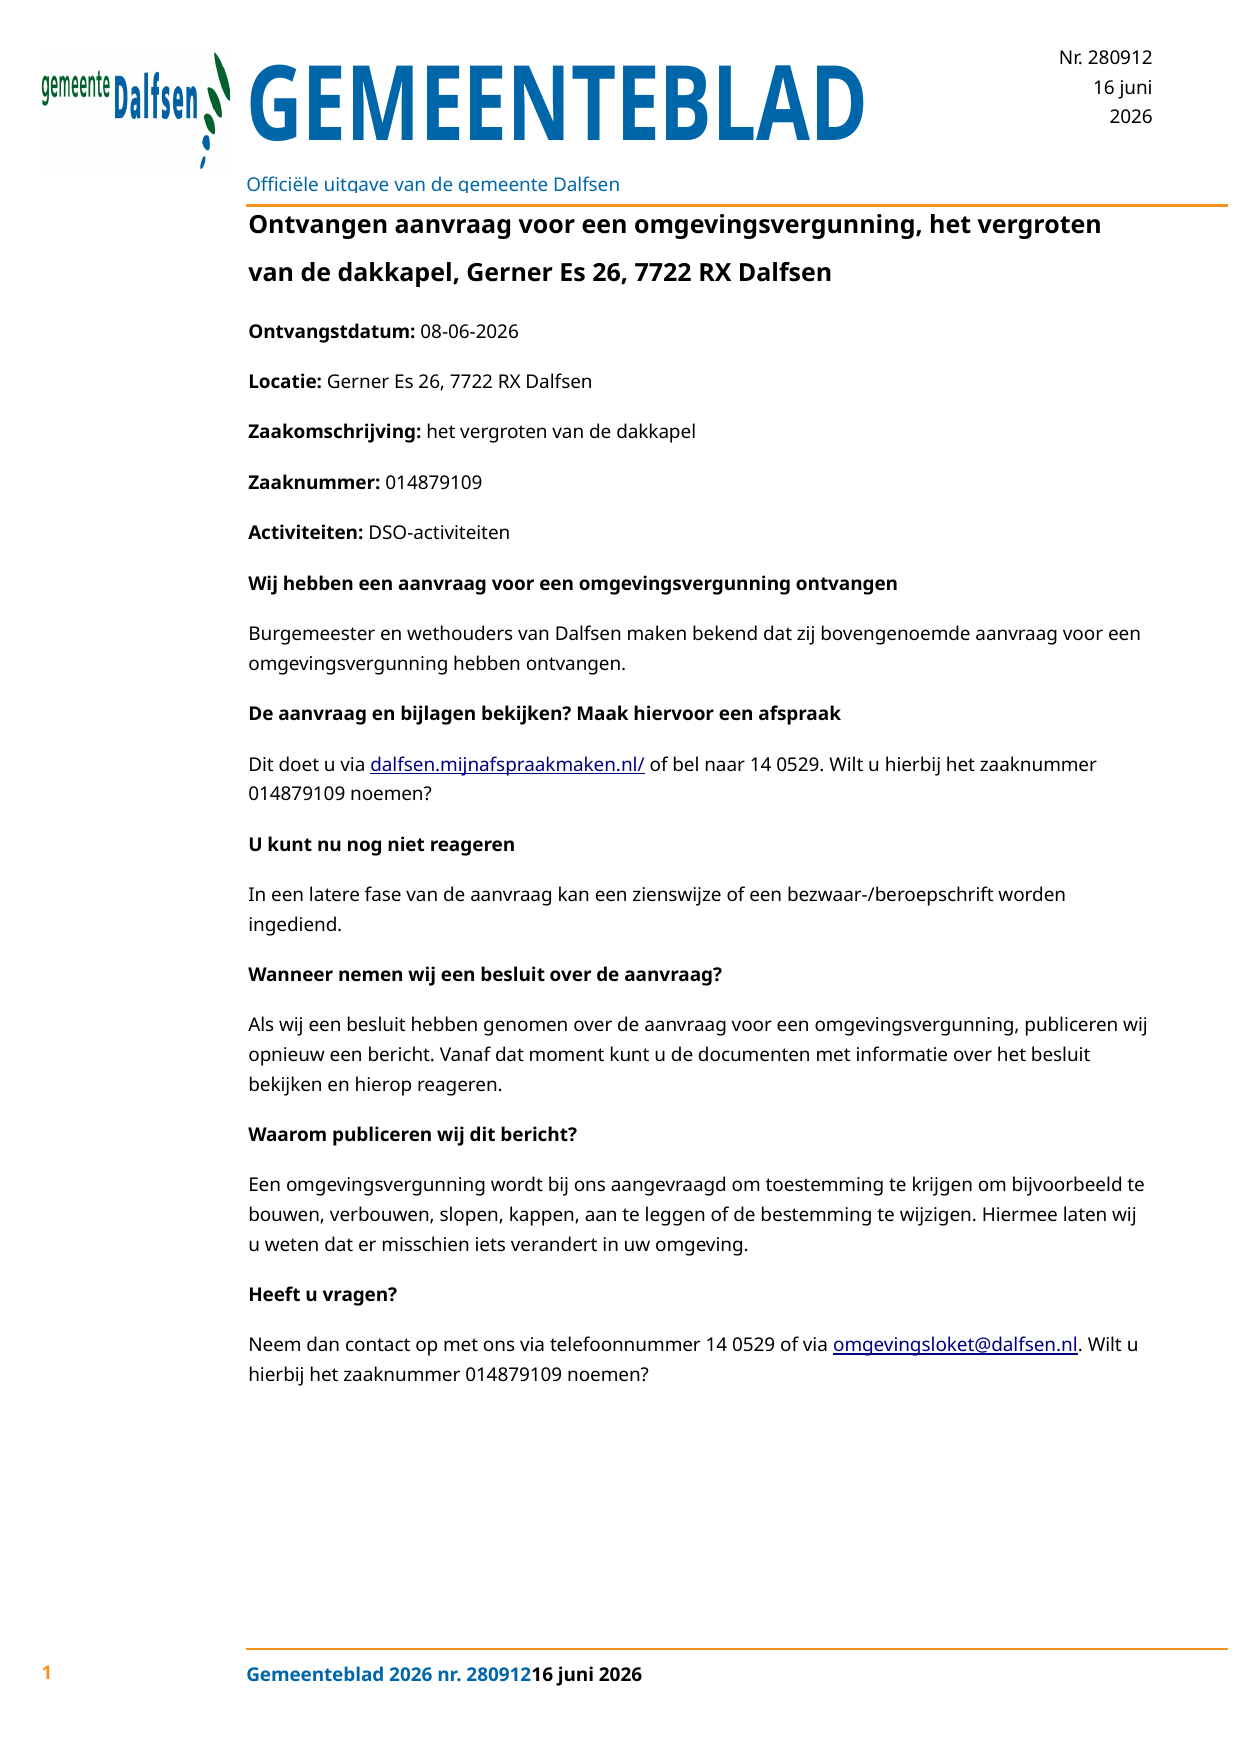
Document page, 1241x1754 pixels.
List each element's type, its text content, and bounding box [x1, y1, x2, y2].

text Heeft u vragen? [248, 1281, 1152, 1307]
text Waarom publiceren wij dit bericht? [248, 1121, 1152, 1147]
text Als wij een besluit hebben genomen over de aanvraag voor een omgevingsvergunning, publiceren wij opnieuw een bericht. Vanaf dat moment kunt u de documenten met informatie over het besluit bekijken en hierop reageren. [248, 1012, 1152, 1097]
text Wanneer nemen wij een besluit over de aanvraag? [248, 961, 1152, 987]
text Neem dan contact op met ons via telefoonnummer 14 0529 of via omgevingsloket@dalfsen.nl. Wilt u hierbij het zaaknummer 014879109 noemen? [248, 1332, 1152, 1387]
text Wij hebben een aanvraag voor een omgevingsvergunning ontvangen [248, 570, 1152, 596]
text Zaakomschrijving: het vergroten van de dakkapel [248, 419, 1152, 444]
text Een omgevingsvergunning wordt bij ons aangevraagd om toestemming te krijgen om bijvoorbeeld te bouwen, verbouwen, slopen, kappen, aan te leggen of de bestemming te wijzigen. Hiermee laten wij u weten dat er misschien iets verandert in uw omgeving. [248, 1172, 1152, 1257]
text U kunt nu nog niet reageren [248, 831, 1152, 857]
text Activiteiten: DSO-activiteiten [248, 519, 1152, 545]
text Burgemeester en wethouders van Dalfsen maken bekend dat zij bovengenoemde aanvraag voor een omgevingsvergunning hebben ontvangen. [248, 620, 1152, 676]
text In een latere fase van de aanvraag kan een zienswijze of een bezwaar-/beroepschrift worden ingediend. [248, 881, 1152, 937]
picture [41, 47, 231, 172]
text Zaaknummer: 014879109 [248, 469, 1152, 495]
text Ontvangen aanvraag voor een omgevingsvergunning, het vergroten van de dakkapel, Gerner Es 26, 7722 RX Dalfsen [248, 207, 1152, 288]
text Locatie: Gerner Es 26, 7722 RX Dalfsen [248, 368, 1152, 394]
text Dit doet u via dalfsen.mijnafspraakmaken.nl/ of bel naar 14 0529. Wilt u hierbij het zaaknummer 014879109 noemen? [248, 751, 1152, 806]
text De aanvraag en bijlagen bekijken? Maak hiervoor een afspraak [248, 700, 1152, 726]
text Ontvangstdatum: 08-06-2026 [248, 318, 1152, 344]
